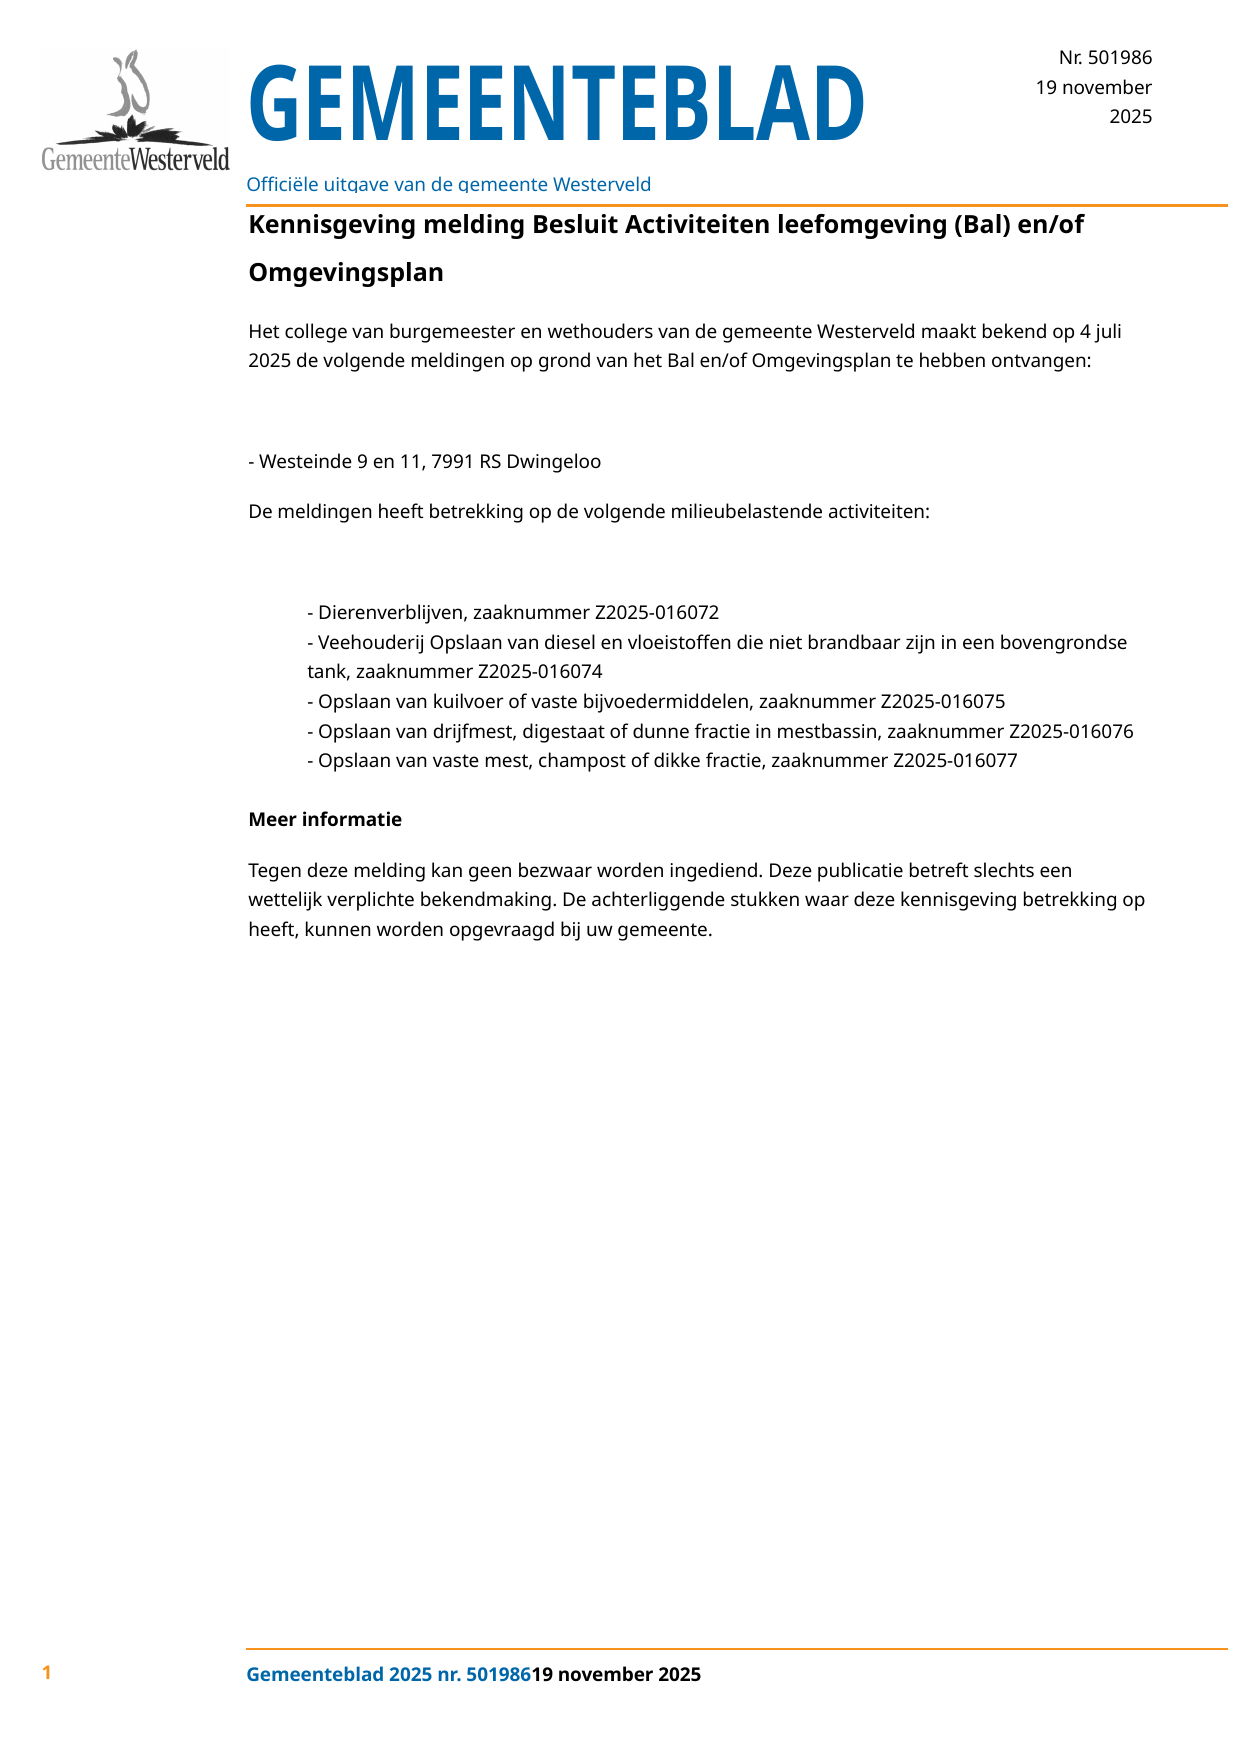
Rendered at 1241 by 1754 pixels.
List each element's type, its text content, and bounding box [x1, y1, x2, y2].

text Kennisgeving melding Besluit Activiteiten leefomgeving (Bal) en/of Omgevingsplan [248, 207, 1152, 288]
text Het college van burgemeester en wethouders van de gemeente Westerveld maakt bekend op 4 juli 2025 de volgende meldingen op grond van het Bal en/of Omgevingsplan te hebben ontvangen: [248, 318, 1152, 373]
picture [41, 47, 231, 172]
text Tegen deze melding kan geen bezwaar worden ingediend. Deze publicatie betreft slechts een wettelijk verplichte bekendmaking. De achterliggende stukken waar deze kennisgeving betrekking op heeft, kunnen worden opgevraagd bij uw gemeente. [248, 857, 1152, 942]
list - Veehouderij Opslaan van diesel en vloeistoffen die niet brandbaar zijn in een bovengrondse tank, zaaknummer Z2025-016074 [248, 629, 1152, 684]
text Meer informatie [248, 807, 1152, 832]
text - Westeinde 9 en 11, 7991 RS Dwingeloo [248, 448, 1152, 474]
list - Dierenverblijven, zaaknummer Z2025-016072 [248, 599, 1152, 625]
list - Opslaan van drijfmest, digestaat of dunne fractie in mestbassin, zaaknummer Z2025-016076 [248, 718, 1152, 744]
list - Opslaan van vaste mest, champost of dikke fractie, zaaknummer Z2025-016077 [248, 747, 1152, 773]
text De meldingen heeft betrekking op de volgende milieubelastende activiteiten: [248, 499, 1152, 524]
list - Opslaan van kuilvoer of vaste bijvoedermiddelen, zaaknummer Z2025-016075 [248, 688, 1152, 714]
